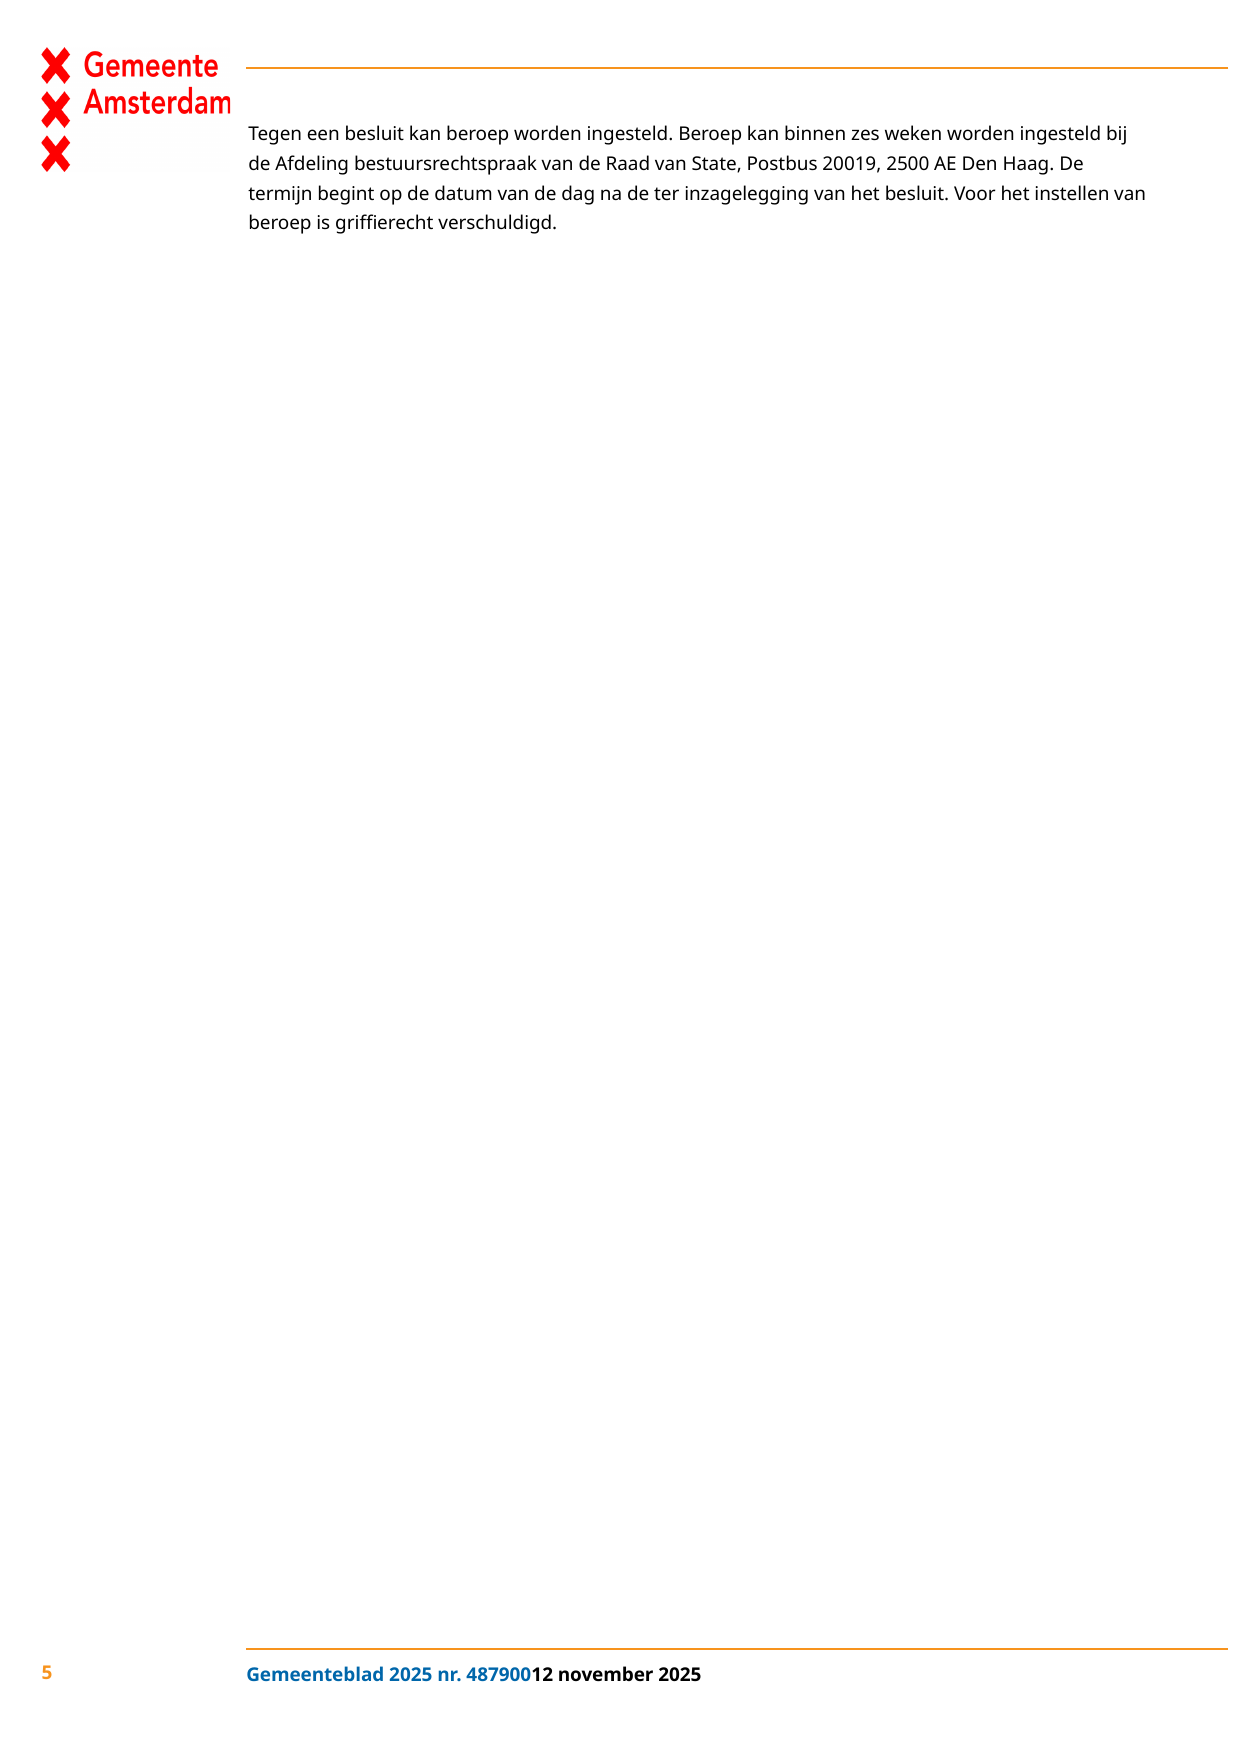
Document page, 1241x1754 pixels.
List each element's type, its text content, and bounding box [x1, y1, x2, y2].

text Tegen een besluit kan beroep worden ingesteld. Beroep kan binnen zes weken worden ingesteld bij de Afdeling bestuursrechtspraak van de Raad van State, Postbus 20019, 2500 AE Den Haag. De termijn begint op de datum van de dag na de ter inzagelegging van het besluit. Voor het instellen van beroep is griffierecht verschuldigd. [248, 121, 1152, 235]
picture [41, 47, 231, 172]
